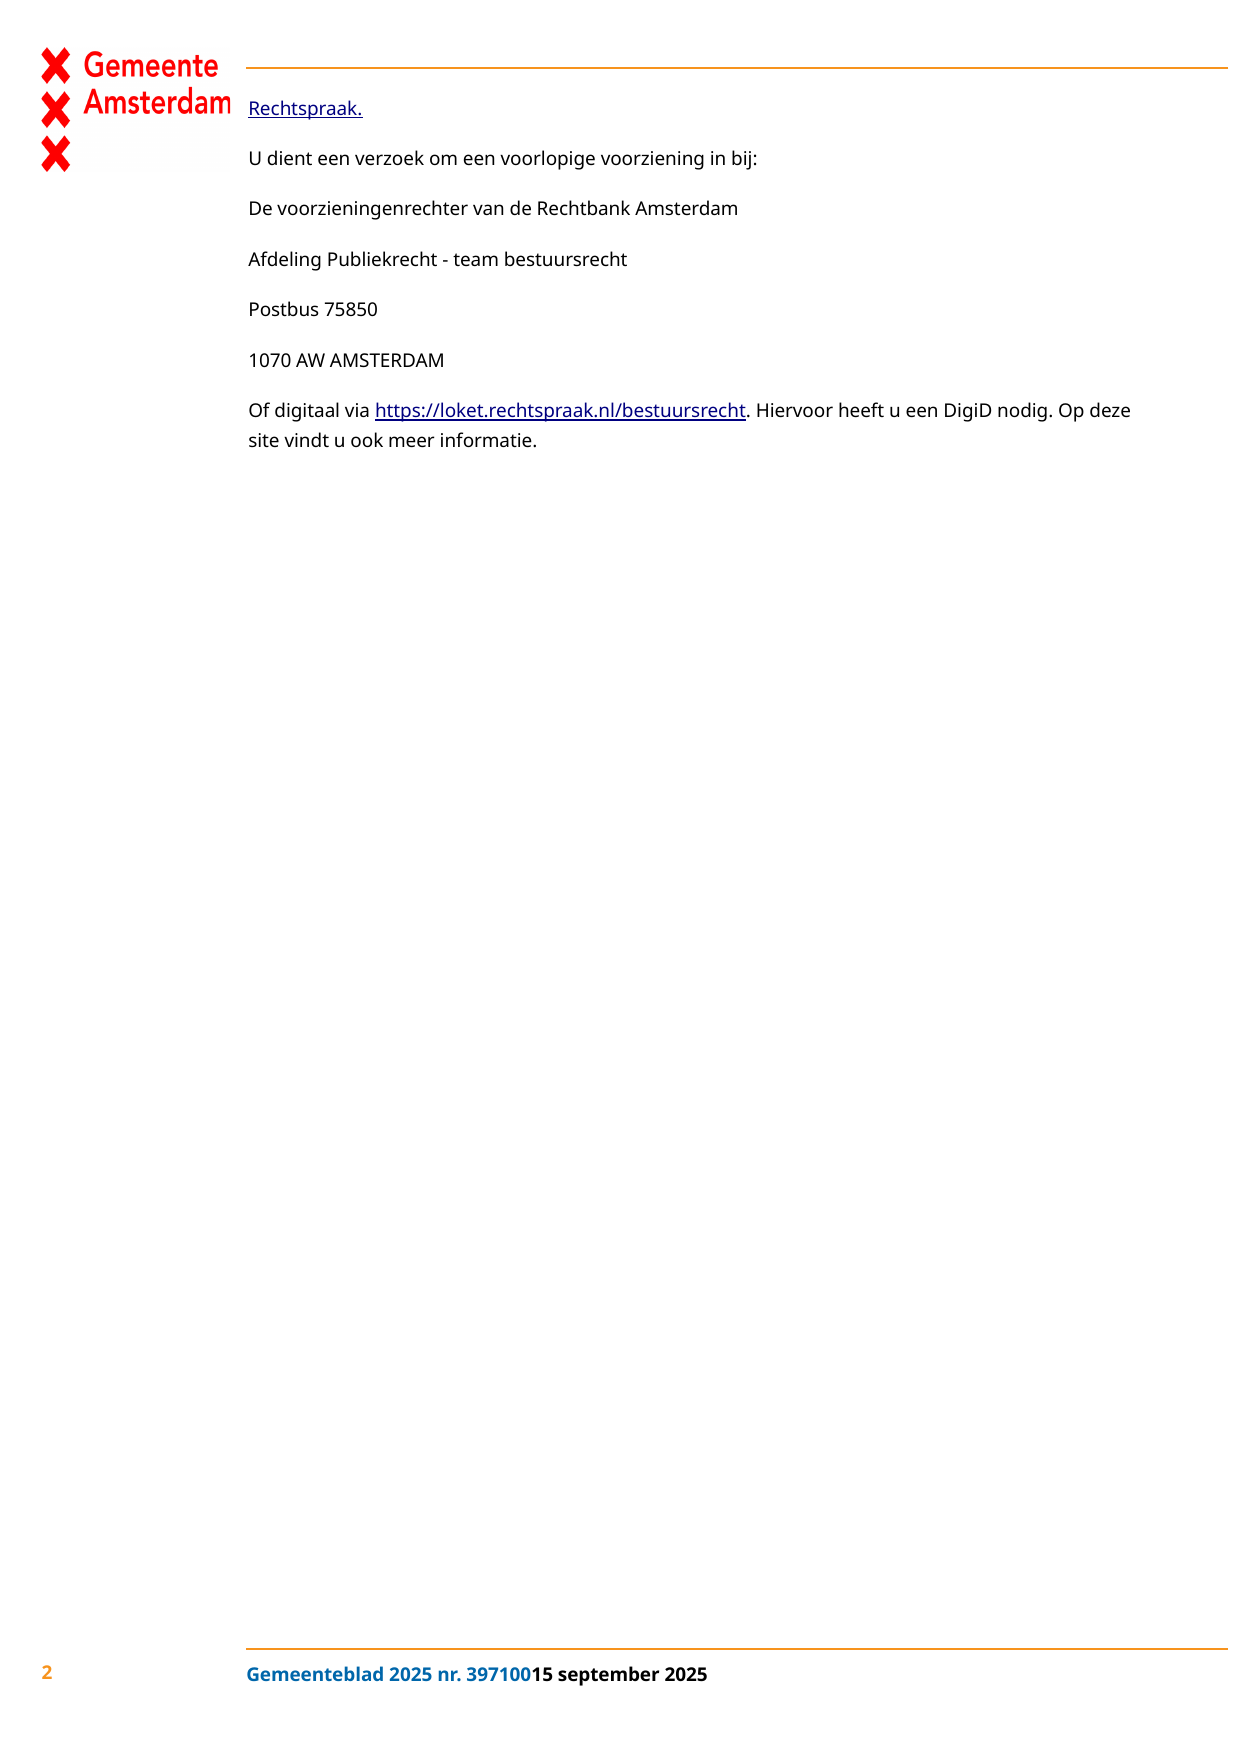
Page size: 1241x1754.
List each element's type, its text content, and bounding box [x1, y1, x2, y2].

text 1070 AW AMSTERDAM [248, 347, 1152, 373]
text U dient een verzoek om een voorlopige voorziening in bij: [248, 145, 1152, 171]
text De voorzieningenrechter van de Rechtbank Amsterdam [248, 196, 1152, 221]
text Postbus 75850 [248, 296, 1152, 322]
text Of digitaal via https://loket.rechtspraak.nl/bestuursrecht. Hiervoor heeft u een DigiD nodig. Op deze site vindt u ook meer informatie. [248, 397, 1152, 453]
picture [41, 47, 231, 172]
text Afdeling Publiekrecht - team bestuursrecht [248, 246, 1152, 272]
text Rechtspraak. [248, 95, 1152, 121]
